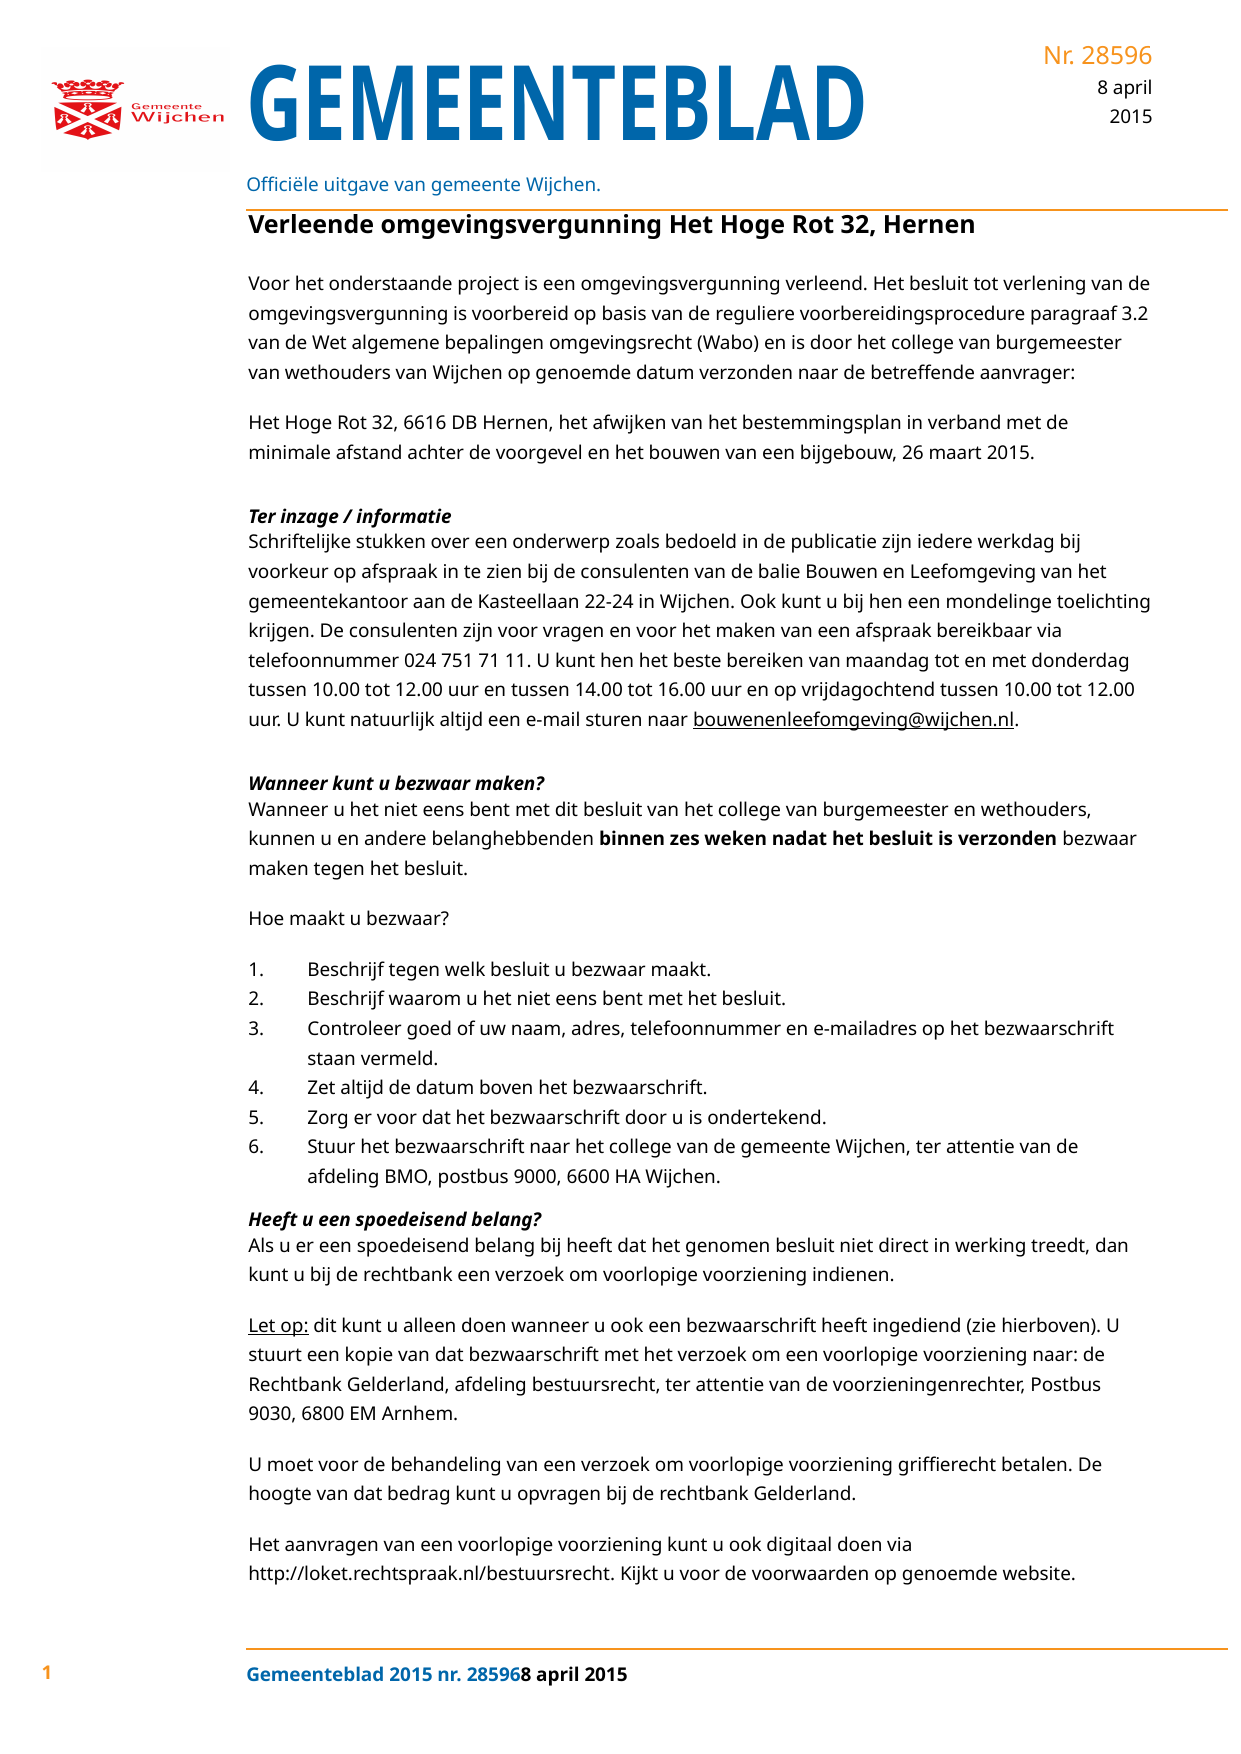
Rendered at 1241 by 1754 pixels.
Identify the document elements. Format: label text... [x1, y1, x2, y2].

text Ter inzage / informatie [248, 503, 1152, 529]
text Als u er een spoedeisend belang bij heeft dat het genomen besluit niet direct in werking treedt, dan kunt u bij de rechtbank een verzoek om voorlopige voorziening indienen. [248, 1232, 1152, 1287]
text Hoe maakt u bezwaar? [248, 906, 1152, 931]
text Het Hoge Rot 32, 6616 DB Hernen, het afwijken van het bestemmingsplan in verband met de minimale afstand achter de voorgevel en het bouwen van een bijgebouw, 26 maart 2015. [248, 409, 1152, 465]
list Beschrijf tegen welk besluit u bezwaar maakt. [248, 956, 1152, 982]
text Verleende omgevingsvergunning Het Hoge Rot 32, Hernen [248, 211, 1152, 241]
text Let op: dit kunt u alleen doen wanneer u ook een bezwaarschrift heeft ingediend (zie hierboven). U stuurt een kopie van dat bezwaarschrift met het verzoek om een voorlopige voorziening naar: de Rechtbank Gelderland, afdeling bestuursrecht, ter attentie van de voorzieningenrechter, Postbus 9030, 6800 EM Arnhem. [248, 1312, 1152, 1426]
text Wanneer kunt u bezwaar maken? [248, 770, 1152, 796]
list Zorg er voor dat het bezwaarschrift door u is ondertekend. [248, 1104, 1152, 1129]
text Voor het onderstaande project is een omgevingsvergunning verleend. Het besluit tot verlening van de omgevingsvergunning is voorbereid op basis van de reguliere voorbereidingsprocedure paragraaf 3.2 van de Wet algemene bepalingen omgevingsrecht (Wabo) en is door het college van burgemeester van wethouders van Wijchen op genoemde datum verzonden naar de betreffende aanvrager: [248, 270, 1152, 385]
picture [41, 47, 231, 172]
text Schriftelijke stukken over een onderwerp zoals bedoeld in de publicatie zijn iedere werkdag bij voorkeur op afspraak in te zien bij de consulenten van de balie Bouwen en Leefomgeving van het gemeentekantoor aan de Kasteellaan 22-24 in Wijchen. Ook kunt u bij hen een mondelinge toelichting krijgen. De consulenten zijn voor vragen en voor het maken van een afspraak bereikbaar via telefoonnummer 024 751 71 11. U kunt hen het beste bereiken van maandag tot en met donderdag tussen 10.00 tot 12.00 uur en tussen 14.00 tot 16.00 uur en op vrijdagochtend tussen 10.00 tot 12.00 uur. U kunt natuurlijk altijd een e-mail sturen naar bouwenenleefomgeving@wijchen.nl. [248, 529, 1152, 732]
list Beschrijf waarom u het niet eens bent met het besluit. [248, 986, 1152, 1011]
list Stuur het bezwaarschrift naar het college van de gemeente Wijchen, ter attentie van de afdeling BMO, postbus 9000, 6600 HA Wijchen. [248, 1133, 1152, 1189]
text Het aanvragen van een voorlopige voorziening kunt u ook digitaal doen via http://loket.rechtspraak.nl/bestuursrecht. Kijkt u voor de voorwaarden op genoemde website. [248, 1531, 1152, 1586]
text Heeft u een spoedeisend belang? [248, 1206, 1152, 1232]
text U moet voor de behandeling van een verzoek om voorlopige voorziening griffierecht betalen. De hoogte van dat bedrag kunt u opvragen bij de rechtbank Gelderland. [248, 1451, 1152, 1506]
list Controleer goed of uw naam, adres, telefoonnummer en e-mailadres op het bezwaarschrift staan vermeld. [248, 1015, 1152, 1070]
list Zet altijd de datum boven het bezwaarschrift. [248, 1074, 1152, 1100]
text Wanneer u het niet eens bent met dit besluit van het college van burgemeester en wethouders, kunnen u en andere belanghebbenden binnen zes weken nadat het besluit is verzonden bezwaar maken tegen het besluit. [248, 796, 1152, 881]
